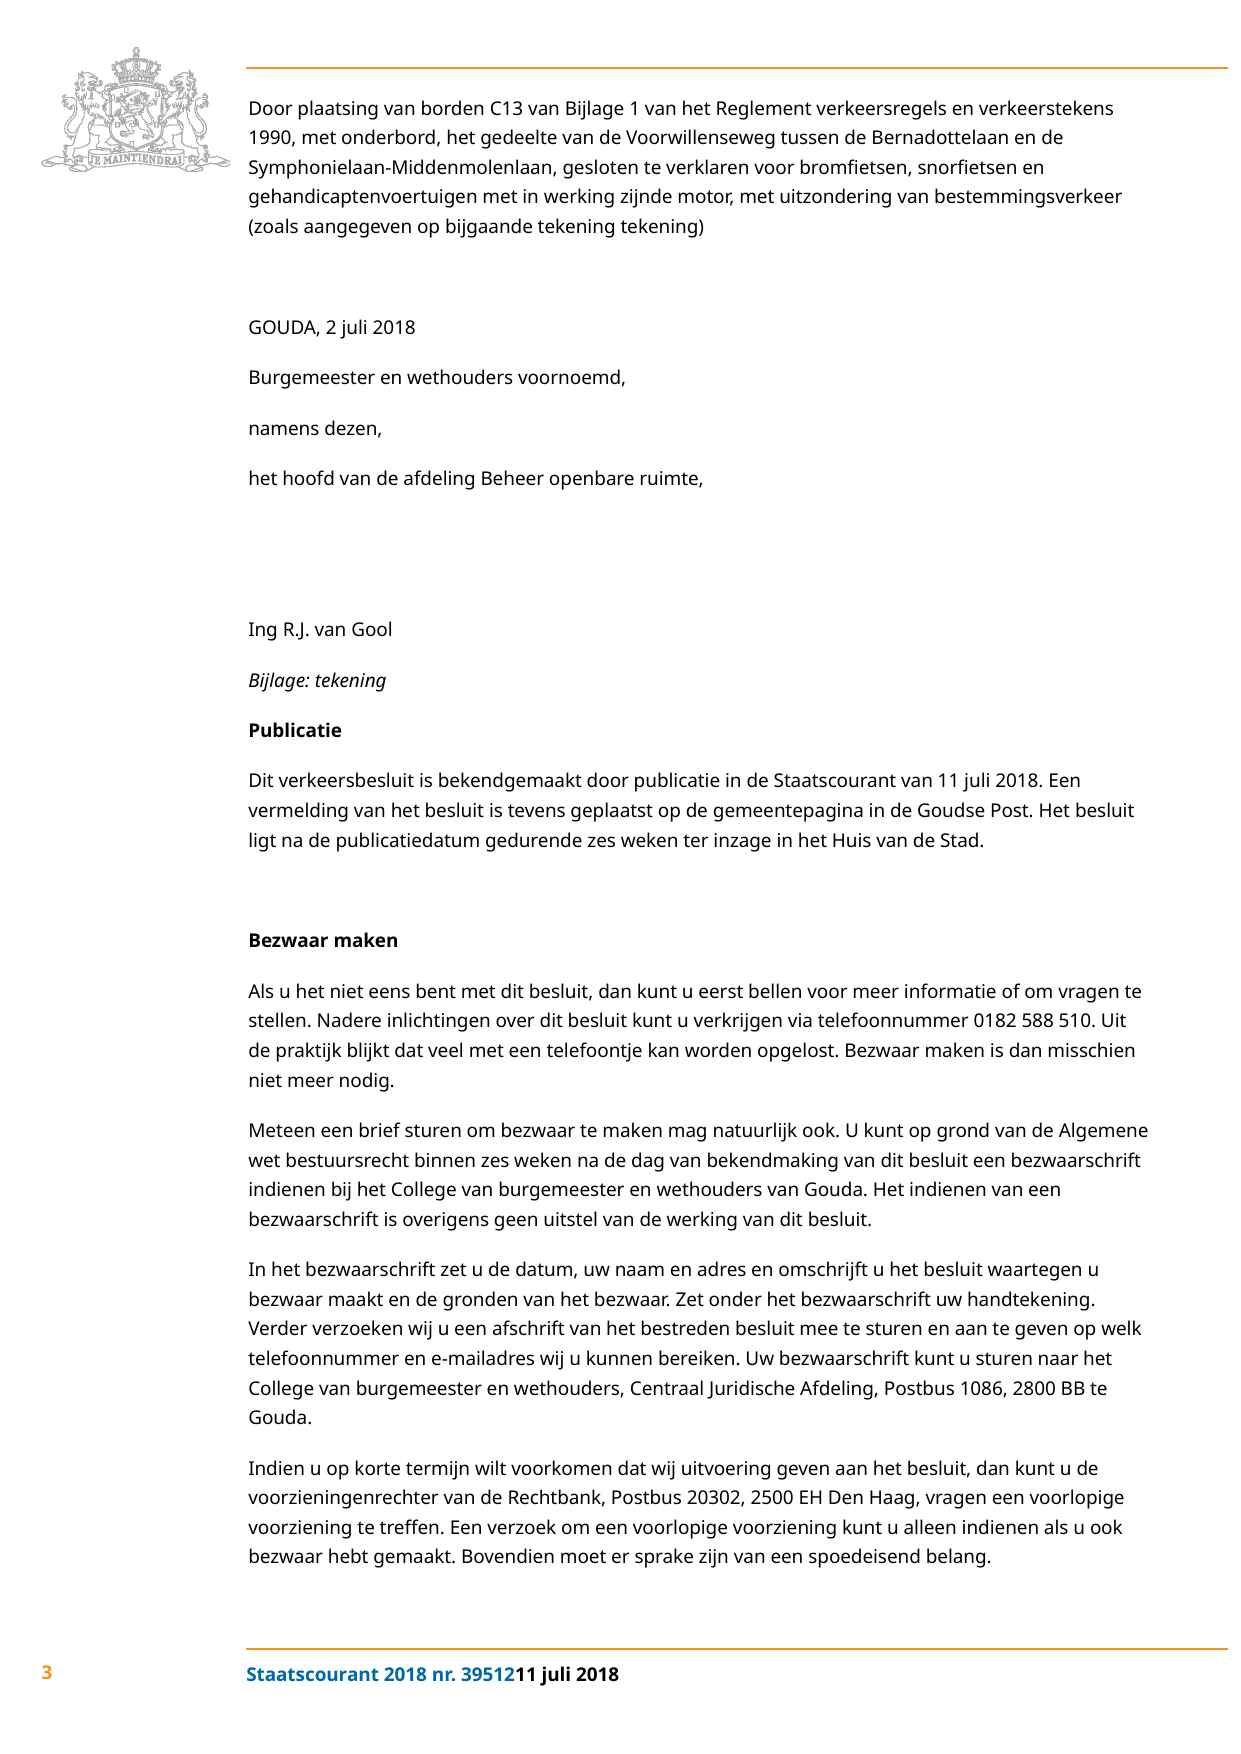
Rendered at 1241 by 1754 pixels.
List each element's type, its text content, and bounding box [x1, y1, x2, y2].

text Bijlage: tekening [248, 667, 1152, 693]
text het hoofd van de afdeling Beheer openbare ruimte, [248, 465, 1152, 491]
text Burgemeester en wethouders voornoemd, [248, 364, 1152, 390]
text Ing R.J. van Gool [248, 616, 1152, 642]
text In het bezwaarschrift zet u de datum, uw naam en adres en omschrijft u het besluit waartegen u bezwaar maakt en de gronden van het bezwaar. Zet onder het bezwaarschrift uw handtekening. Verder verzoeken wij u een afschrift van het bestreden besluit mee te sturen en aan te geven op welk telefoonnummer en e-mailadres wij u kunnen bereiken. Uw bezwaarschrift kunt u sturen naar het College van burgemeester en wethouders, Centraal Juridische Afdeling, Postbus 1086, 2800 BB te Gouda. [248, 1256, 1152, 1430]
text namens dezen, [248, 415, 1152, 441]
text Meteen een brief sturen om bezwaar te maken mag natuurlijk ook. U kunt op grond van de Algemene wet bestuursrecht binnen zes weken na de dag van bekendmaking van dit besluit een bezwaarschrift indienen bij het College van burgemeester en wethouders van Gouda. Het indienen van een bezwaarschrift is overigens geen uitstel van de werking van dit besluit. [248, 1117, 1152, 1232]
text Bezwaar maken [248, 928, 1152, 953]
text Als u het niet eens bent met dit besluit, dan kunt u eerst bellen voor meer informatie of om vragen te stellen. Nadere inlichtingen over dit besluit kunt u verkrijgen via telefoonnummer 0182 588 510. Uit de praktijk blijkt dat veel met een telefoontje kan worden opgelost. Bezwaar maken is dan misschien niet meer nodig. [248, 978, 1152, 1093]
picture [41, 47, 231, 172]
text Indien u op korte termijn wilt voorkomen dat wij uitvoering geven aan het besluit, dan kunt u de voorzieningenrechter van de Rechtbank, Postbus 20302, 2500 EH Den Haag, vragen een voorlopige voorziening te treffen. Een verzoek om een voorlopige voorziening kunt u alleen indienen als u ook bezwaar hebt gemaakt. Bovendien moet er sprake zijn van een spoedeisend belang. [248, 1455, 1152, 1569]
text Dit verkeersbesluit is bekendgemaakt door publicatie in de Staatscourant van 11 juli 2018. Een vermelding van het besluit is tevens geplaatst op de gemeentepagina in de Goudse Post. Het besluit ligt na de publicatiedatum gedurende zes weken ter inzage in het Huis van de Stad. [248, 768, 1152, 853]
text GOUDA, 2 juli 2018 [248, 314, 1152, 340]
text Publicatie [248, 717, 1152, 743]
text Door plaatsing van borden C13 van Bijlage 1 van het Reglement verkeersregels en verkeerstekens 1990, met onderbord, het gedeelte van de Voorwillenseweg tussen de Bernadottelaan en de Symphonielaan-Middenmolenlaan, gesloten te verklaren voor bromfietsen, snorfietsen en gehandicaptenvoertuigen met in werking zijnde motor, met uitzondering van bestemmingsverkeer (zoals aangegeven op bijgaande tekening tekening) [248, 95, 1152, 239]
